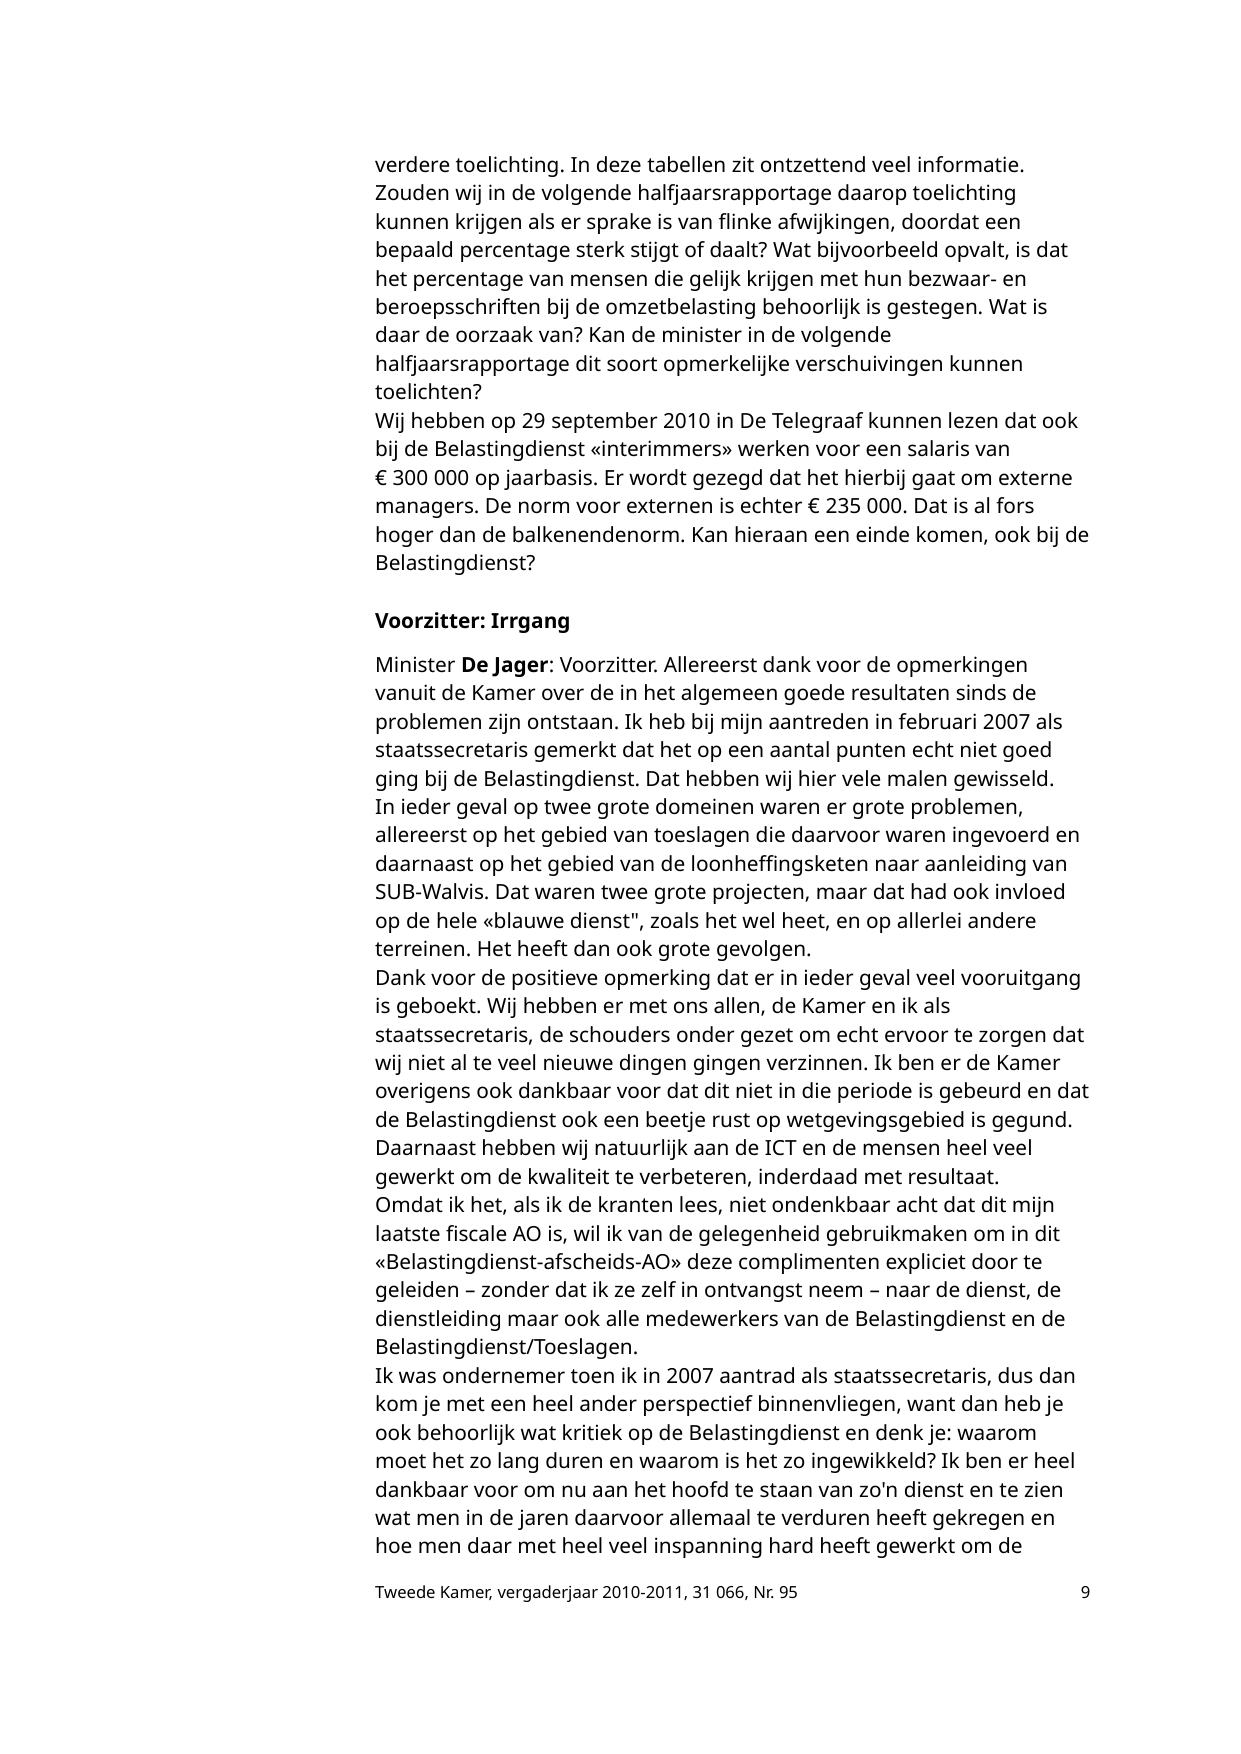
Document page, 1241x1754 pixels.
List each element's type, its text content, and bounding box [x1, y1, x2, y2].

text Dank voor de positieve opmerking dat er in ieder geval veel vooruitgang is geboekt. Wij hebben er met ons allen, de Kamer en ik als staatssecretaris, de schouders onder gezet om echt ervoor te zorgen dat wij niet al te veel nieuwe dingen gingen verzinnen. Ik ben er de Kamer overigens ook dankbaar voor dat dit niet in die periode is gebeurd en dat de Belastingdienst ook een beetje rust op wetgevingsgebied is gegund. Daarnaast hebben wij natuurlijk aan de ICT en de mensen heel veel gewerkt om de kwaliteit te verbeteren, inderdaad met resultaat. [375, 963, 1090, 1190]
text In ieder geval op twee grote domeinen waren er grote problemen, allereerst op het gebied van toeslagen die daarvoor waren ingevoerd en daarnaast op het gebied van de loonheffingsketen naar aanleiding van SUB-Walvis. Dat waren twee grote projecten, maar dat had ook invloed op de hele «blauwe dienst", zoals het wel heet, en op allerlei andere terreinen. Het heeft dan ook grote gevolgen. [375, 792, 1090, 963]
text Minister De Jager: Voorzitter. Allereerst dank voor de opmerkingen vanuit de Kamer over de in het algemeen goede resultaten sinds de problemen zijn ontstaan. Ik heb bij mijn aantreden in februari 2007 als staatssecretaris gemerkt dat het op een aantal punten echt niet goed ging bij de Belastingdienst. Dat hebben wij hier vele malen gewisseld. [375, 650, 1090, 792]
text Omdat ik het, als ik de kranten lees, niet ondenkbaar acht dat dit mijn laatste fiscale AO is, wil ik van de gelegenheid gebruikmaken om in dit «Belastingdienst-afscheids-AO» deze complimenten expliciet door te geleiden – zonder dat ik ze zelf in ontvangst neem – naar de dienst, de dienstleiding maar ook alle medewerkers van de Belastingdienst en de Belastingdienst/Toeslagen. [375, 1190, 1090, 1361]
text Wij hebben op 29 september 2010 in De Telegraaf kunnen lezen dat ook bij de Belastingdienst «interimmers» werken voor een salaris van € 300 000 op jaarbasis. Er wordt gezegd dat het hierbij gaat om externe managers. De norm voor externen is echter € 235 000. Dat is al fors hoger dan de balkenendenorm. Kan hieraan een einde komen, ook bij de Belastingdienst? [375, 406, 1090, 577]
text Voorzitter: Irrgang [375, 607, 1090, 635]
text Ik was ondernemer toen ik in 2007 aantrad als staatssecretaris, dus dan kom je met een heel ander perspectief binnenvliegen, want dan heb je ook behoorlijk wat kritiek op de Belastingdienst en denk je: waarom moet het zo lang duren en waarom is het zo ingewikkeld? Ik ben er heel dankbaar voor om nu aan het hoofd te staan van zo'n dienst en te zien wat men in de jaren daarvoor allemaal te verduren heeft gekregen en hoe men daar met heel veel inspanning hard heeft gewerkt om de [375, 1361, 1090, 1560]
text verdere toelichting. In deze tabellen zit ontzettend veel informatie. Zouden wij in de volgende halfjaarsrapportage daarop toelichting kunnen krijgen als er sprake is van flinke afwijkingen, doordat een bepaald percentage sterk stijgt of daalt? Wat bijvoorbeeld opvalt, is dat het percentage van mensen die gelijk krijgen met hun bezwaar- en beroepsschriften bij de omzetbelasting behoorlijk is gestegen. Wat is daar de oorzaak van? Kan de minister in de volgende halfjaarsrapportage dit soort opmerkelijke verschuivingen kunnen toelichten? [375, 150, 1090, 406]
